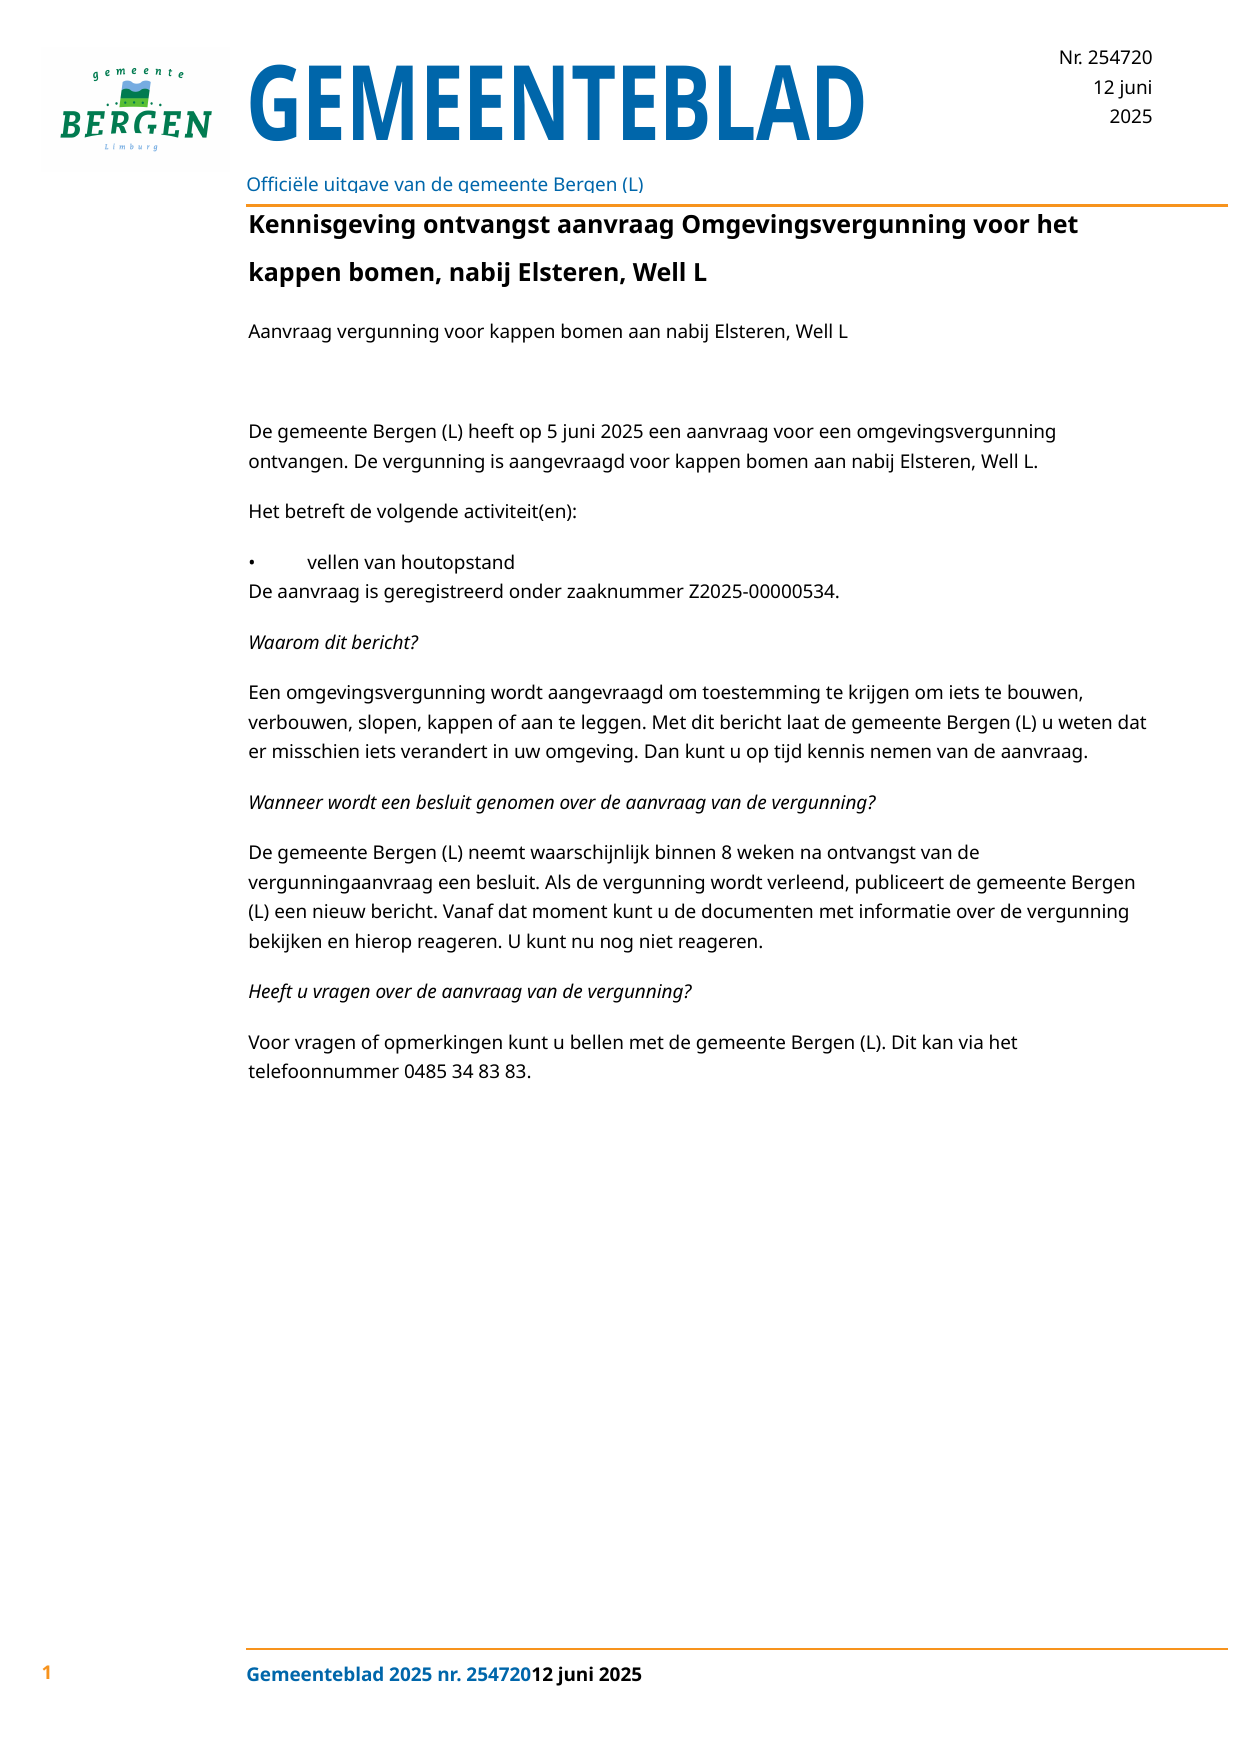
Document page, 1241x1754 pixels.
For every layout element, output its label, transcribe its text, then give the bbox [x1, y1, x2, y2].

list vellen van houtopstand [248, 549, 1152, 575]
text De gemeente Bergen (L) neemt waarschijnlijk binnen 8 weken na ontvangst van de vergunningaanvraag een besluit. Als de vergunning wordt verleend, publiceert de gemeente Bergen (L) een nieuw bericht. Vanaf dat moment kunt u de documenten met informatie over de vergunning bekijken en hierop reageren. U kunt nu nog niet reageren. [248, 839, 1152, 954]
text Het betreft de volgende activiteit(en): [248, 499, 1152, 524]
text Aanvraag vergunning voor kappen bomen aan nabij Elsteren, Well L [248, 318, 1152, 344]
text Waarom dit bericht? [248, 629, 1152, 655]
text Voor vragen of opmerkingen kunt u bellen met de gemeente Bergen (L). Dit kan via het telefoonnummer 0485 34 83 83. [248, 1029, 1152, 1084]
text De aanvraag is geregistreerd onder zaaknummer Z2025-00000534. [248, 579, 1152, 604]
picture [41, 47, 231, 172]
text Kennisgeving ontvangst aanvraag Omgevingsvergunning voor het kappen bomen, nabij Elsteren, Well L [248, 207, 1152, 288]
text Een omgevingsvergunning wordt aangevraagd om toestemming te krijgen om iets te bouwen, verbouwen, slopen, kappen of aan te leggen. Met dit bericht laat de gemeente Bergen (L) u weten dat er misschien iets verandert in uw omgeving. Dan kunt u op tijd kennis nemen van de aanvraag. [248, 679, 1152, 764]
text Heeft u vragen over de aanvraag van de vergunning? [248, 979, 1152, 1004]
text Wanneer wordt een besluit genomen over de aanvraag van de vergunning? [248, 789, 1152, 815]
text De gemeente Bergen (L) heeft op 5 juni 2025 een aanvraag voor een omgevingsvergunning ontvangen. De vergunning is aangevraagd voor kappen bomen aan nabij Elsteren, Well L. [248, 419, 1152, 474]
